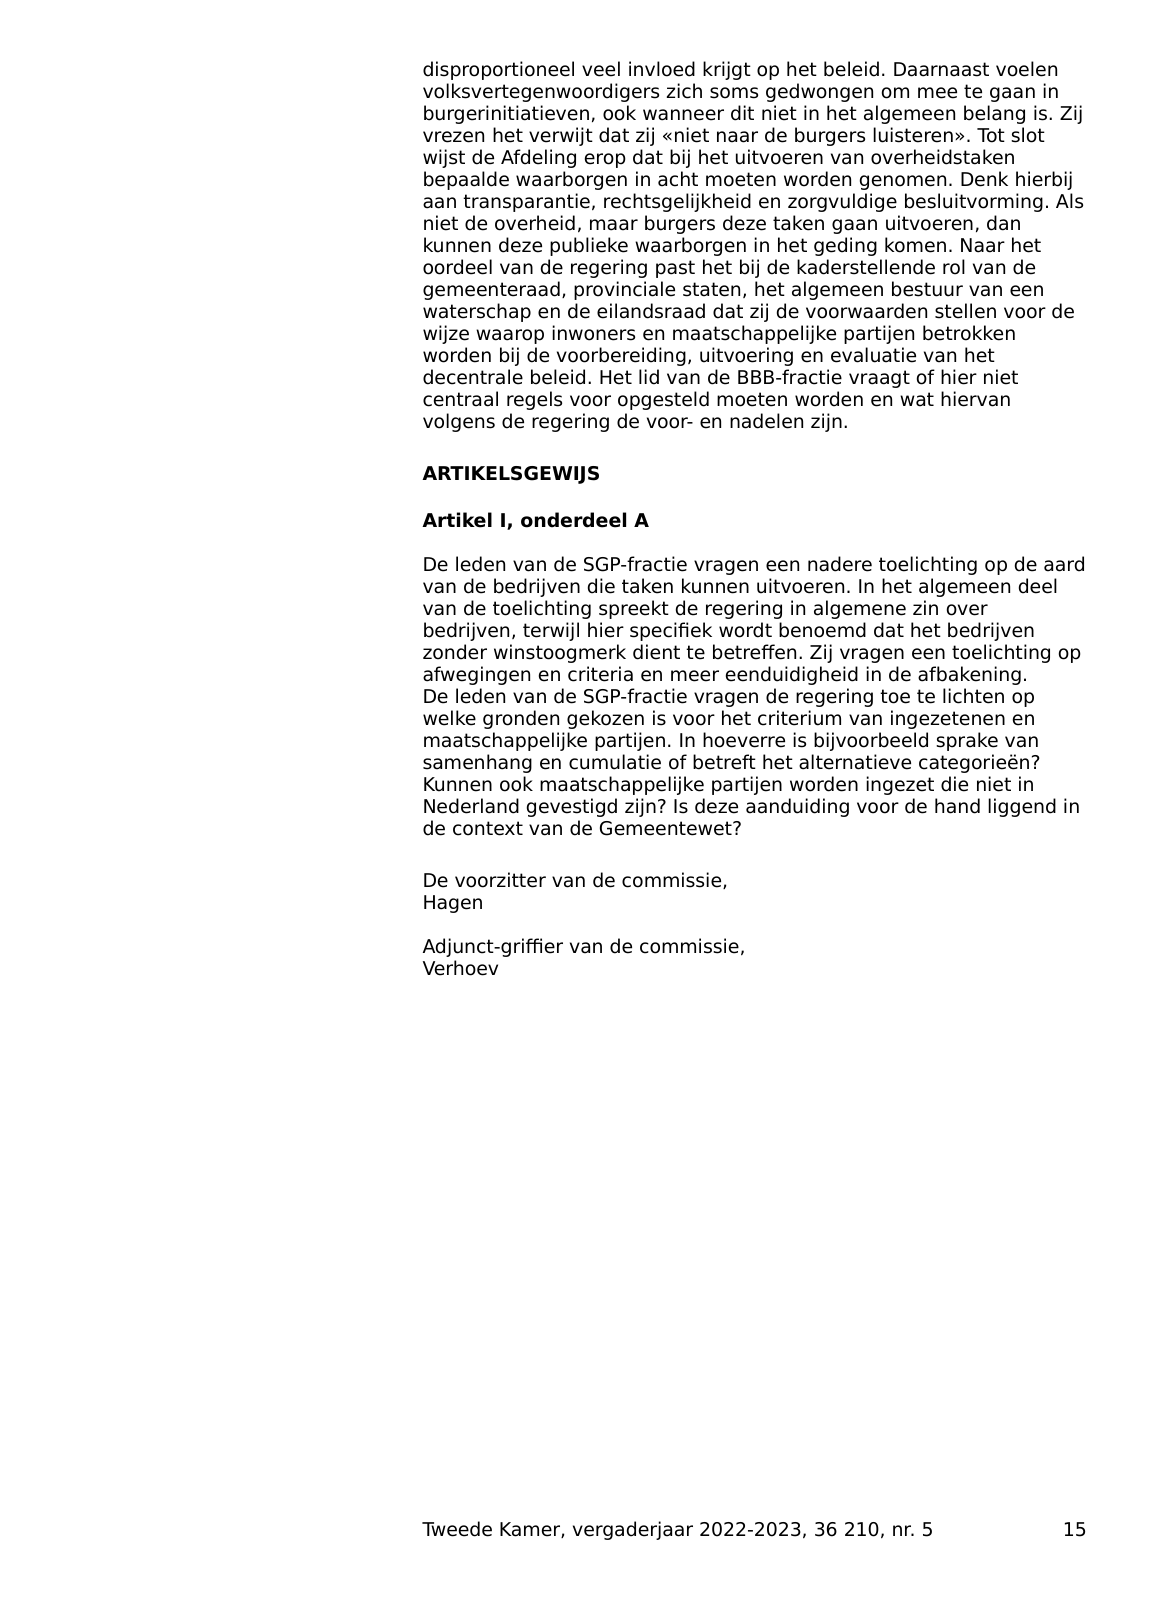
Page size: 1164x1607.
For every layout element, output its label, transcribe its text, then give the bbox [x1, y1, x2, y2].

text Adjunct-griffier van de commissie, Verhoev [422, 936, 1087, 980]
text De leden van de SGP-fractie vragen een nadere toelichting op de aard van de bedrijven die taken kunnen uitvoeren. In het algemeen deel van de toelichting spreekt de regering in algemene zin over bedrijven, terwijl hier specifiek wordt benoemd dat het bedrijven zonder winstoogmerk dient te betreffen. Zij vragen een toelichting op afwegingen en criteria en meer eenduidigheid in de afbakening. [422, 554, 1087, 686]
subtitle Artikel I, onderdeel A [422, 510, 1087, 532]
text De voorzitter van de commissie, Hagen [422, 869, 1087, 913]
text disproportioneel veel invloed krijgt op het beleid. Daarnaast voelen volksvertegenwoordigers zich soms gedwongen om mee te gaan in burgerinitiatieven, ook wanneer dit niet in het algemeen belang is. Zij vrezen het verwijt dat zij «niet naar de burgers luisteren». Tot slot wijst de Afdeling erop dat bij het uitvoeren van overheidstaken bepaalde waarborgen in acht moeten worden genomen. Denk hierbij aan transparantie, rechtsgelijkheid en zorgvuldige besluitvorming. Als niet de overheid, maar burgers deze taken gaan uitvoeren, dan kunnen deze publieke waarborgen in het geding komen. Naar het oordeel van de regering past het bij de kaderstellende rol van de gemeenteraad, provinciale staten, het algemeen bestuur van een waterschap en de eilandsraad dat zij de voorwaarden stellen voor de wijze waarop inwoners en maatschappelijke partijen betrokken worden bij de voorbereiding, uitvoering en evaluatie van het decentrale beleid. Het lid van de BBB-fractie vraagt of hier niet centraal regels voor opgesteld moeten worden en wat hiervan volgens de regering de voor- en nadelen zijn. [422, 59, 1087, 433]
text De leden van de SGP-fractie vragen de regering toe te lichten op welke gronden gekozen is voor het criterium van ingezetenen en maatschappelijke partijen. In hoeverre is bijvoorbeeld sprake van samenhang en cumulatie of betreft het alternatieve categorieën? Kunnen ook maatschappelijke partijen worden ingezet die niet in Nederland gevestigd zijn? Is deze aanduiding voor de hand liggend in de context van de Gemeentewet? [422, 686, 1087, 839]
subtitle ARTIKELSGEWIJS [422, 463, 1087, 485]
